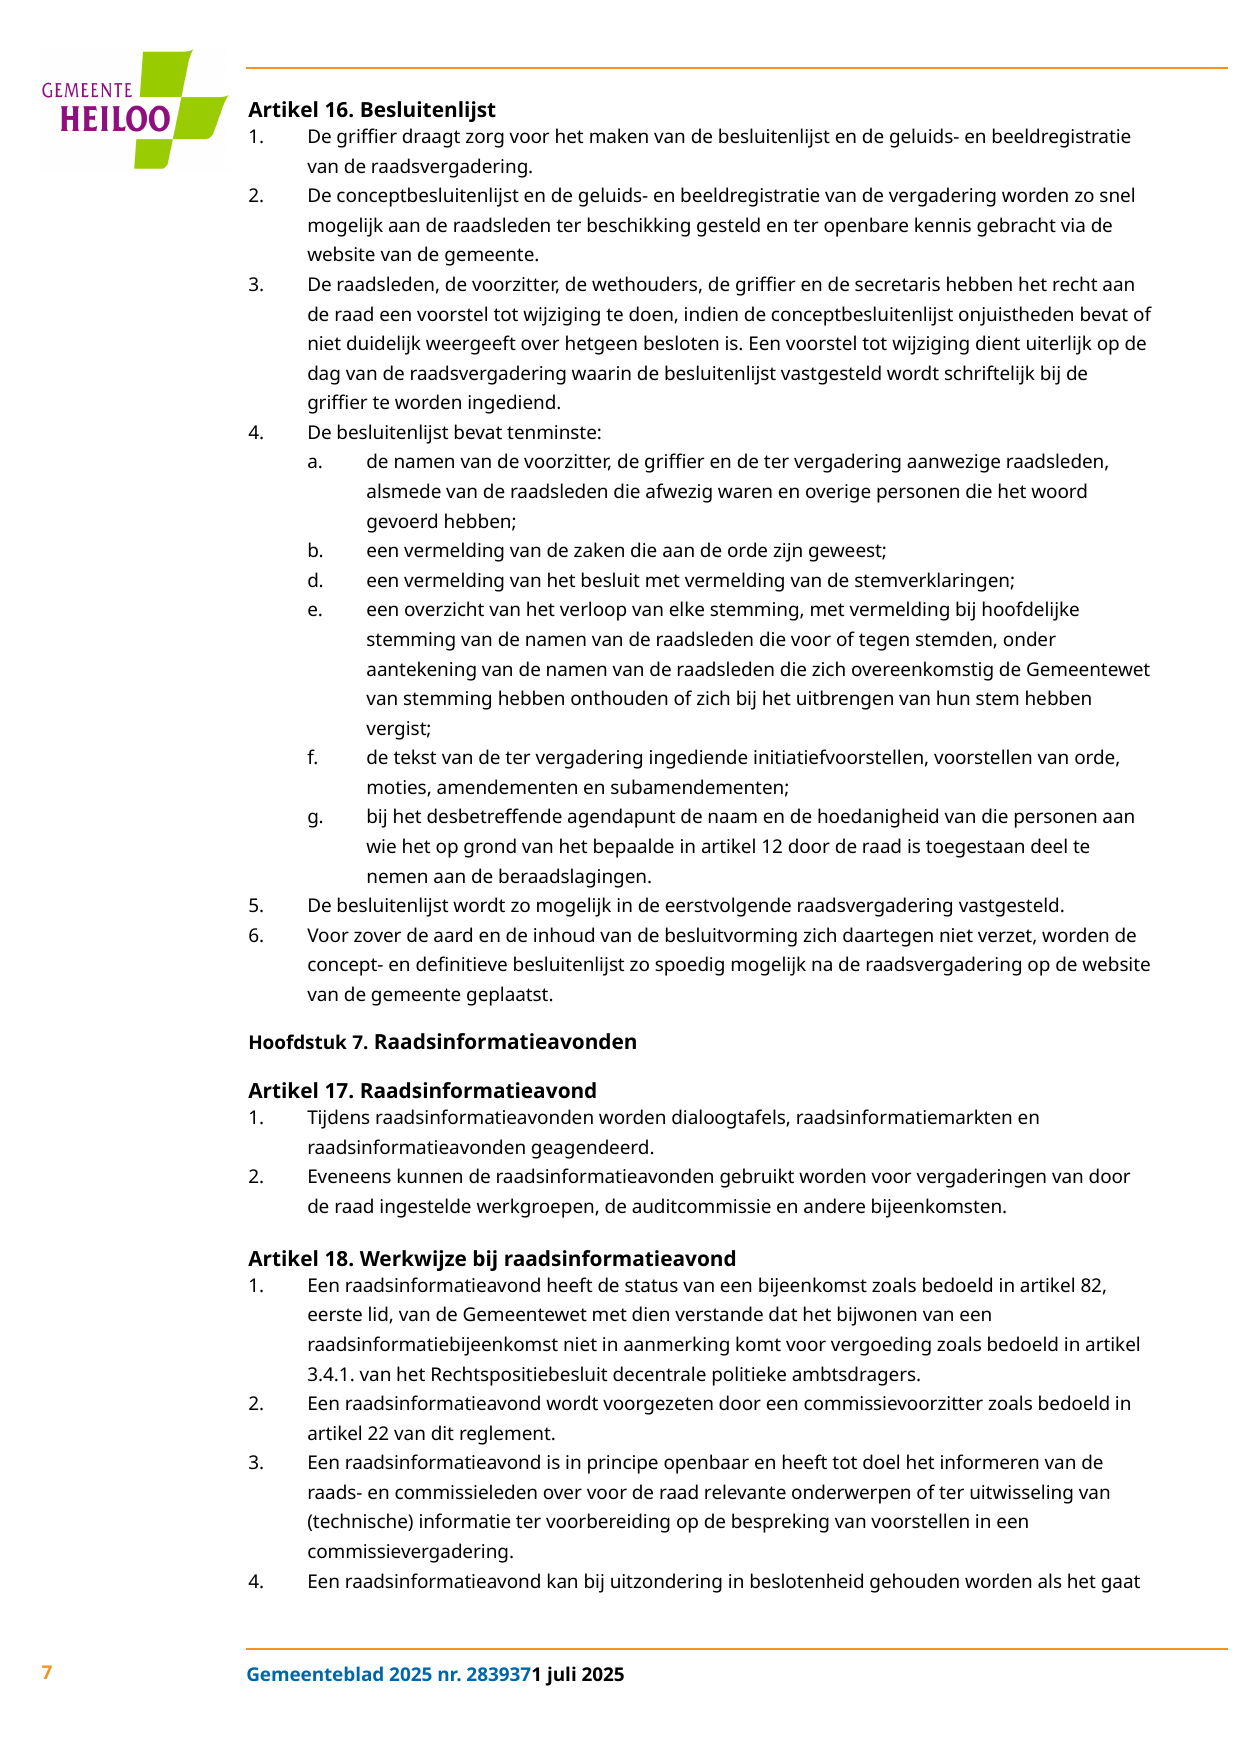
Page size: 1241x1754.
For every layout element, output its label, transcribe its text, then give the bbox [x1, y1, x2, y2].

list Een raadsinformatieavond heeft de status van een bijeenkomst zoals bedoeld in artikel 82, eerste lid, van de Gemeentewet met dien verstande dat het bijwonen van een raadsinformatiebijeenkomst niet in aanmerking komt voor vergoeding zoals bedoeld in artikel 3.4.1. van het Rechtspositiebesluit decentrale politieke ambtsdragers. [248, 1272, 1152, 1387]
list De griffier draagt zorg voor het maken van de besluitenlijst en de geluids- en beeldregistratie van de raadsvergadering. [248, 123, 1152, 178]
list een vermelding van het besluit met vermelding van de stemverklaringen; [307, 567, 1152, 593]
list Eveneens kunnen de raadsinformatieavonden gebruikt worden voor vergaderingen van door de raad ingestelde werkgroepen, de auditcommissie en andere bijeenkomsten. [248, 1164, 1152, 1219]
list Een raadsinformatieavond kan bij uitzondering in beslotenheid gehouden worden als het gaat [248, 1568, 1152, 1594]
list Voor zover de aard en de inhoud van de besluitvorming zich daartegen niet verzet, worden de concept- en definitieve besluitenlijst zo spoedig mogelijk na de raadsvergadering op de website van de gemeente geplaatst. [248, 922, 1152, 1007]
list de namen van de voorzitter, de griffier en de ter vergadering aanwezige raadsleden, alsmede van de raadsleden die afwezig waren en overige personen die het woord gevoerd hebben; [307, 449, 1152, 533]
text Artikel 17. Raadsinformatieavond [248, 1076, 1152, 1104]
list De conceptbesluitenlijst en de geluids- en beeldregistratie van de vergadering worden zo snel mogelijk aan de raadsleden ter beschikking gesteld en ter openbare kennis gebracht via de website van de gemeente. [248, 182, 1152, 267]
list een vermelding van de zaken die aan de orde zijn geweest; [307, 537, 1152, 563]
picture [41, 47, 231, 172]
list de tekst van de ter vergadering ingediende initiatiefvoorstellen, voorstellen van orde, moties, amendementen en subamendementen; [307, 744, 1152, 800]
list Tijdens raadsinformatieavonden worden dialoogtafels, raadsinformatiemarkten en raadsinformatieavonden geagendeerd. [248, 1104, 1152, 1160]
text Artikel 16. Besluitenlijst [248, 95, 1152, 123]
list De besluitenlijst wordt zo mogelijk in de eerstvolgende raadsvergadering vastgesteld. [248, 892, 1152, 918]
list De besluitenlijst bevat tenminste: [248, 419, 1152, 445]
list bij het desbetreffende agendapunt de naam en de hoedanigheid van die personen aan wie het op grond van het bepaalde in artikel 12 door de raad is toegestaan deel te nemen aan de beraadslagingen. [307, 804, 1152, 888]
text Hoofdstuk 7. Raadsinformatieavonden [248, 1027, 1152, 1055]
list Een raadsinformatieavond wordt voorgezeten door een commissievoorzitter zoals bedoeld in artikel 22 van dit reglement. [248, 1390, 1152, 1446]
list Een raadsinformatieavond is in principe openbaar en heeft tot doel het informeren van de raads- en commissieleden over voor de raad relevante onderwerpen of ter uitwisseling van (technische) informatie ter voorbereiding op de bespreking van voorstellen in een commissievergadering. [248, 1449, 1152, 1564]
text Artikel 18. Werkwijze bij raadsinformatieavond [248, 1244, 1152, 1272]
list een overzicht van het verloop van elke stemming, met vermelding bij hoofdelijke stemming van de namen van de raadsleden die voor of tegen stemden, onder aantekening van de namen van de raadsleden die zich overeenkomstig de Gemeentewet van stemming hebben onthouden of zich bij het uitbrengen van hun stem hebben vergist; [307, 597, 1152, 741]
list De raadsleden, de voorzitter, de wethouders, de griffier en de secretaris hebben het recht aan de raad een voorstel tot wijziging te doen, indien de conceptbesluitenlijst onjuistheden bevat of niet duidelijk weergeeft over hetgeen besloten is. Een voorstel tot wijziging dient uiterlijk op de dag van de raadsvergadering waarin de besluitenlijst vastgesteld wordt schriftelijk bij de griffier te worden ingediend. [248, 271, 1152, 415]
